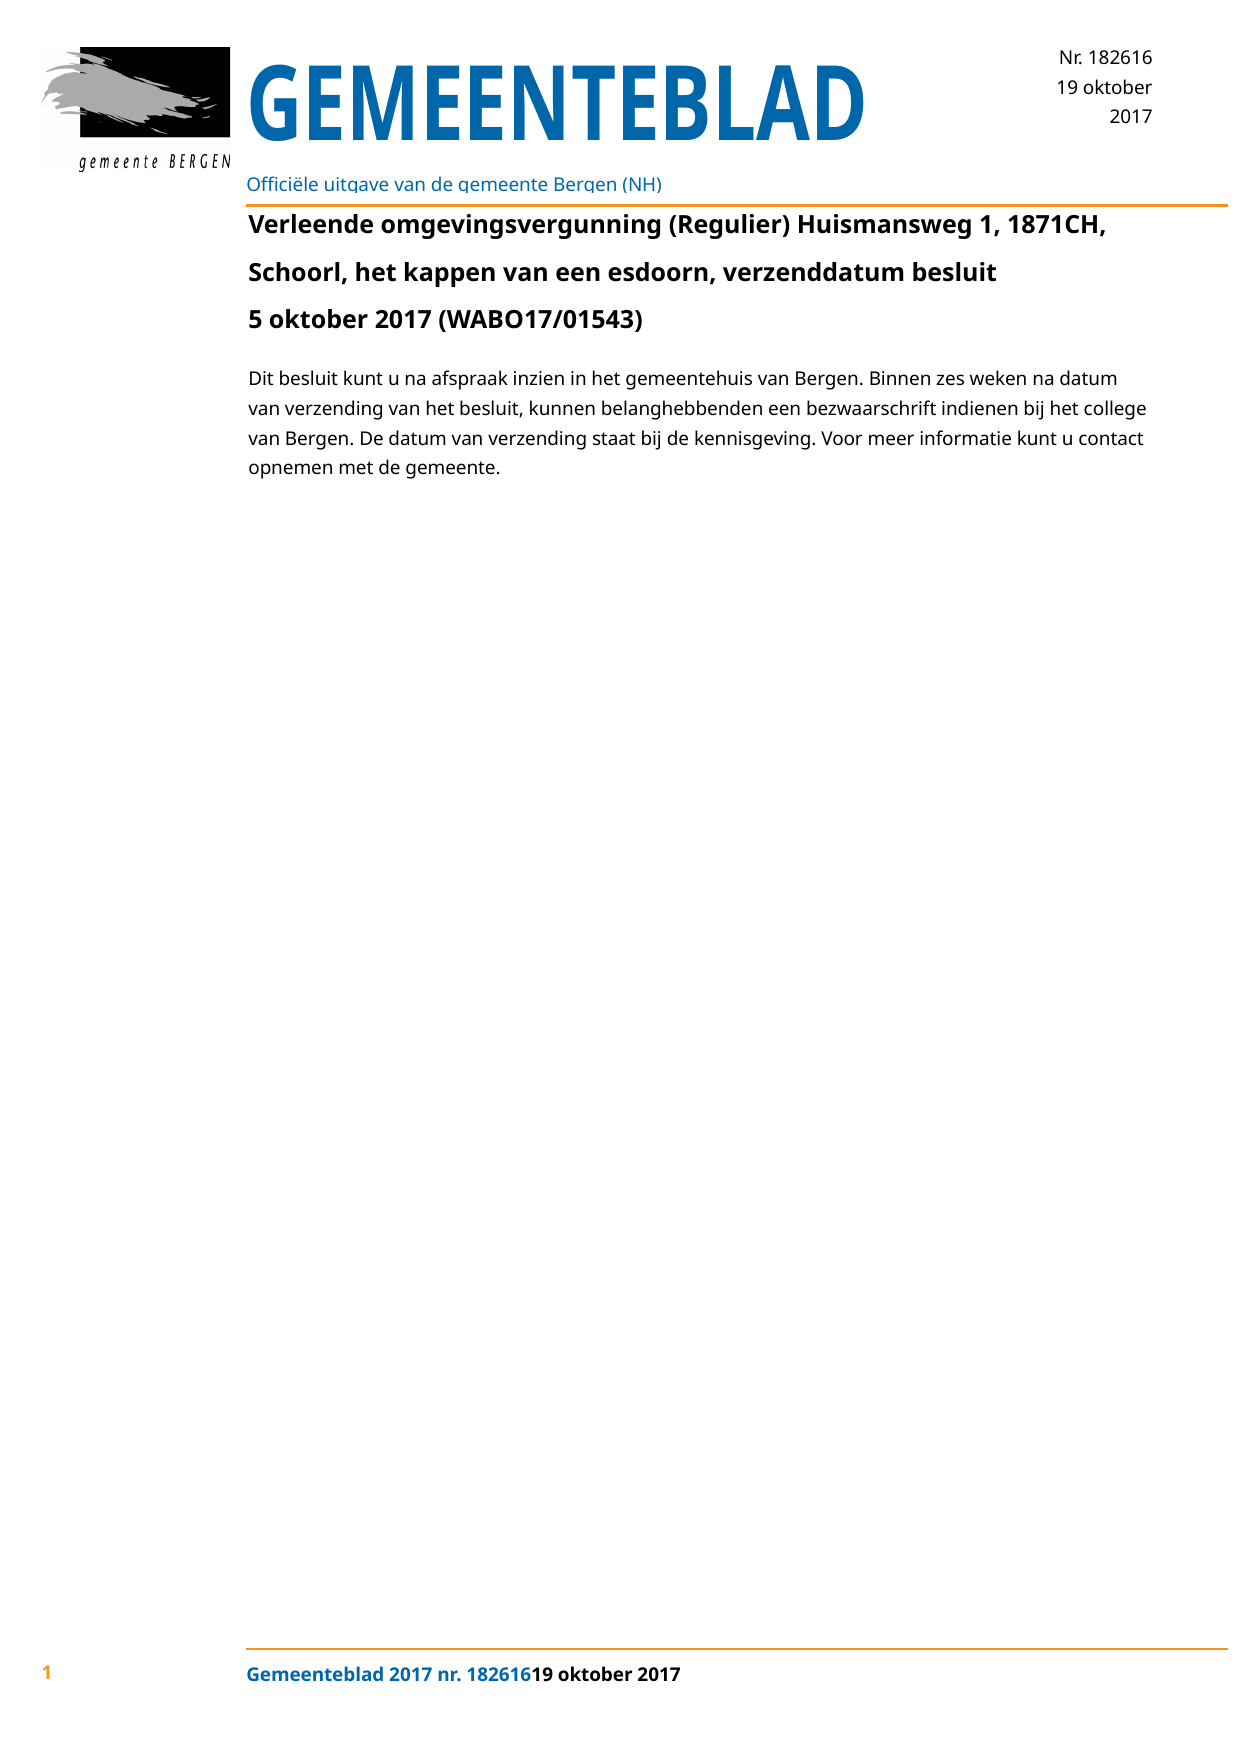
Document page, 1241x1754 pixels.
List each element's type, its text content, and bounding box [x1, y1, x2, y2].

picture [41, 47, 231, 172]
text Dit besluit kunt u na afspraak inzien in het gemeentehuis van Bergen. Binnen zes weken na datum van verzending van het besluit, kunnen belanghebbenden een bezwaarschrift indienen bij het college van Bergen. De datum van verzending staat bij de kennisgeving. Voor meer informatie kunt u contact opnemen met de gemeente. [248, 366, 1152, 480]
text Verleende omgevingsvergunning (Regulier) Huismansweg 1, 1871CH, Schoorl, het kappen van een esdoorn, verzenddatum besluit 5 oktober 2017 (WABO17/01543) [248, 207, 1152, 336]
